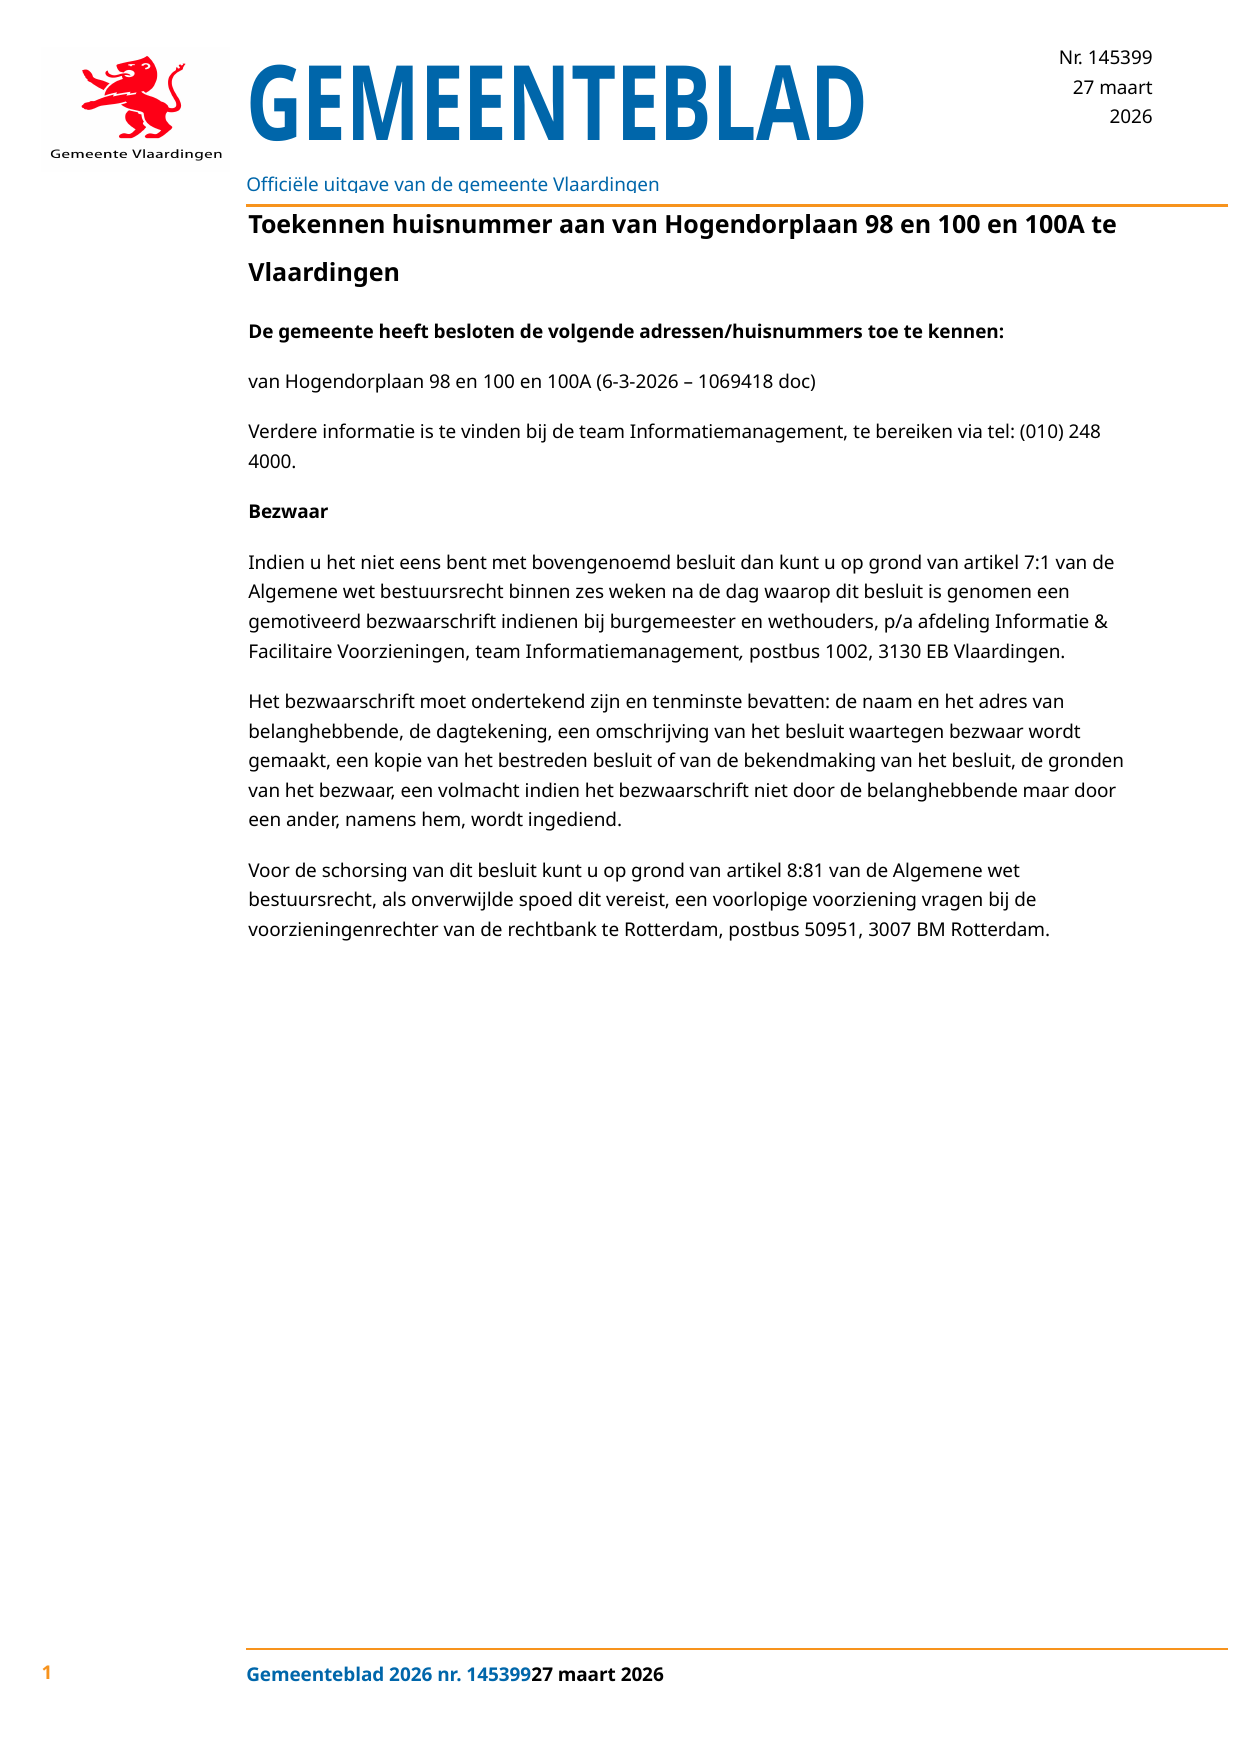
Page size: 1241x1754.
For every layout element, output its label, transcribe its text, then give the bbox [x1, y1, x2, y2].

text van Hogendorplaan 98 en 100 en 100A (6-3-2026 – 1069418 doc) [248, 368, 1152, 394]
text Bezwaar [248, 499, 1152, 524]
text Het bezwaarschrift moet ondertekend zijn en tenminste bevatten: de naam en het adres van belanghebbende, de dagtekening, een omschrijving van het besluit waartegen bezwaar wordt gemaakt, een kopie van het bestreden besluit of van de bekendmaking van het besluit, de gronden van het bezwaar, een volmacht indien het bezwaarschrift niet door de belanghebbende maar door een ander, namens hem, wordt ingediend. [248, 688, 1152, 832]
text De gemeente heeft besloten de volgende adressen/huisnummers toe te kennen: [248, 318, 1152, 344]
text Toekennen huisnummer aan van Hogendorplaan 98 en 100 en 100A te Vlaardingen [248, 207, 1152, 288]
text Indien u het niet eens bent met bovengenoemd besluit dan kunt u op grond van artikel 7:1 van de Algemene wet bestuursrecht binnen zes weken na de dag waarop dit besluit is genomen een gemotiveerd bezwaarschrift indienen bij burgemeester en wethouders, p/a afdeling Informatie & Facilitaire Voorzieningen, team Informatiemanagement, postbus 1002, 3130 EB Vlaardingen. [248, 549, 1152, 664]
text Voor de schorsing van dit besluit kunt u op grond van artikel 8:81 van de Algemene wet bestuursrecht, als onverwijlde spoed dit vereist, een voorlopige voorziening vragen bij de voorzieningenrechter van de rechtbank te Rotterdam, postbus 50951, 3007 BM Rotterdam. [248, 857, 1152, 942]
text Verdere informatie is te vinden bij de team Informatiemanagement, te bereiken via tel: (010) 248 4000. [248, 419, 1152, 474]
picture [41, 47, 231, 172]
